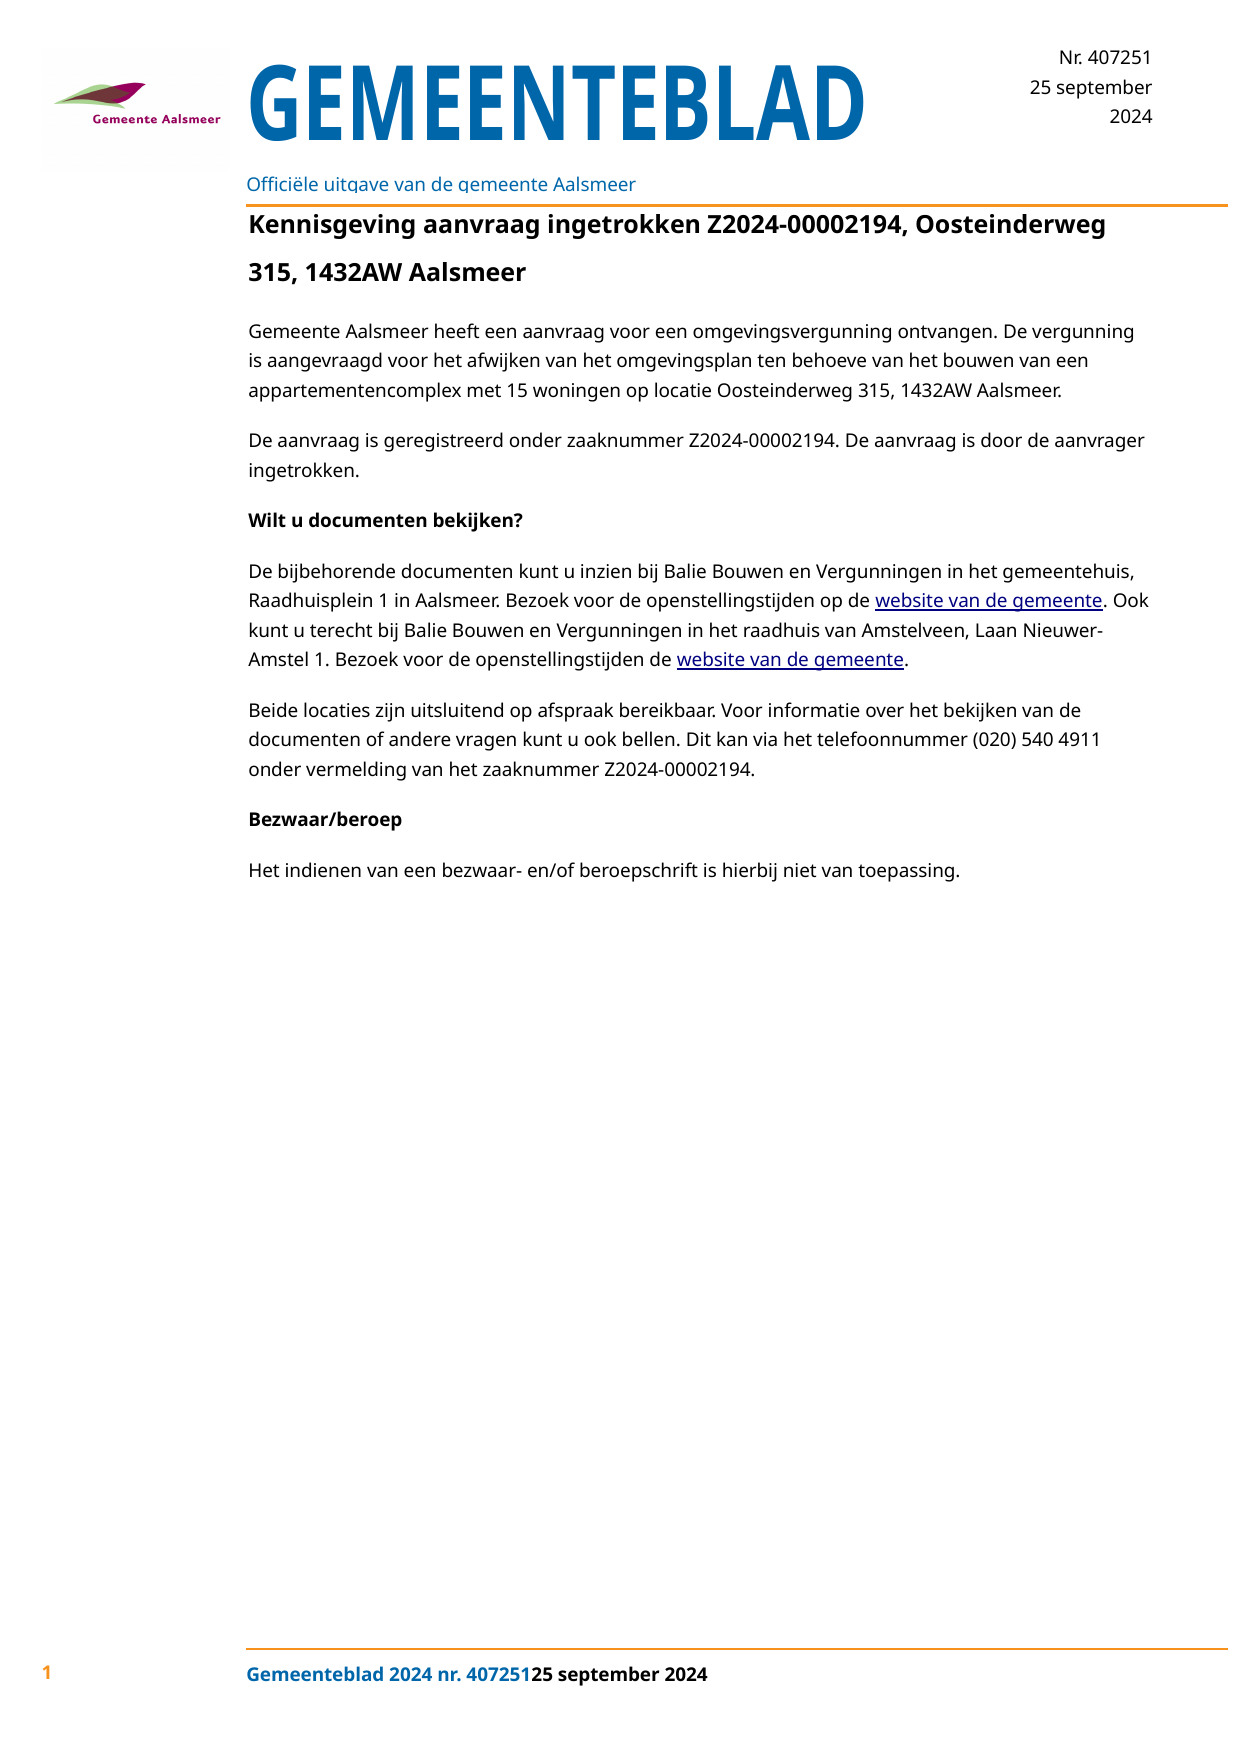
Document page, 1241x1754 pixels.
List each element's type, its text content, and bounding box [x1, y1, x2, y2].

text Het indienen van een bezwaar- en/of beroepschrift is hierbij niet van toepassing. [248, 857, 1152, 883]
text Bezwaar/beroep [248, 807, 1152, 832]
text De bijbehorende documenten kunt u inzien bij Balie Bouwen en Vergunningen in het gemeentehuis, Raadhuisplein 1 in Aalsmeer. Bezoek voor de openstellingstijden op de website van de gemeente. Ook kunt u terecht bij Balie Bouwen en Vergunningen in het raadhuis van Amstelveen, Laan Nieuwer-Amstel 1. Bezoek voor de openstellingstijden de website van de gemeente. [248, 558, 1152, 672]
picture [41, 47, 231, 172]
text Beide locaties zijn uitsluitend op afspraak bereikbaar. Voor informatie over het bekijken van de documenten of andere vragen kunt u ook bellen. Dit kan via het telefoonnummer (020) 540 4911 onder vermelding van het zaaknummer Z2024-00002194. [248, 697, 1152, 782]
text De aanvraag is geregistreerd onder zaaknummer Z2024-00002194. De aanvraag is door de aanvrager ingetrokken. [248, 427, 1152, 483]
text Wilt u documenten bekijken? [248, 507, 1152, 533]
text Gemeente Aalsmeer heeft een aanvraag voor een omgevingsvergunning ontvangen. De vergunning is aangevraagd voor het afwijken van het omgevingsplan ten behoeve van het bouwen van een appartementencomplex met 15 woningen op locatie Oosteinderweg 315, 1432AW Aalsmeer. [248, 318, 1152, 403]
text Kennisgeving aanvraag ingetrokken Z2024-00002194, Oosteinderweg 315, 1432AW Aalsmeer [248, 207, 1152, 288]
